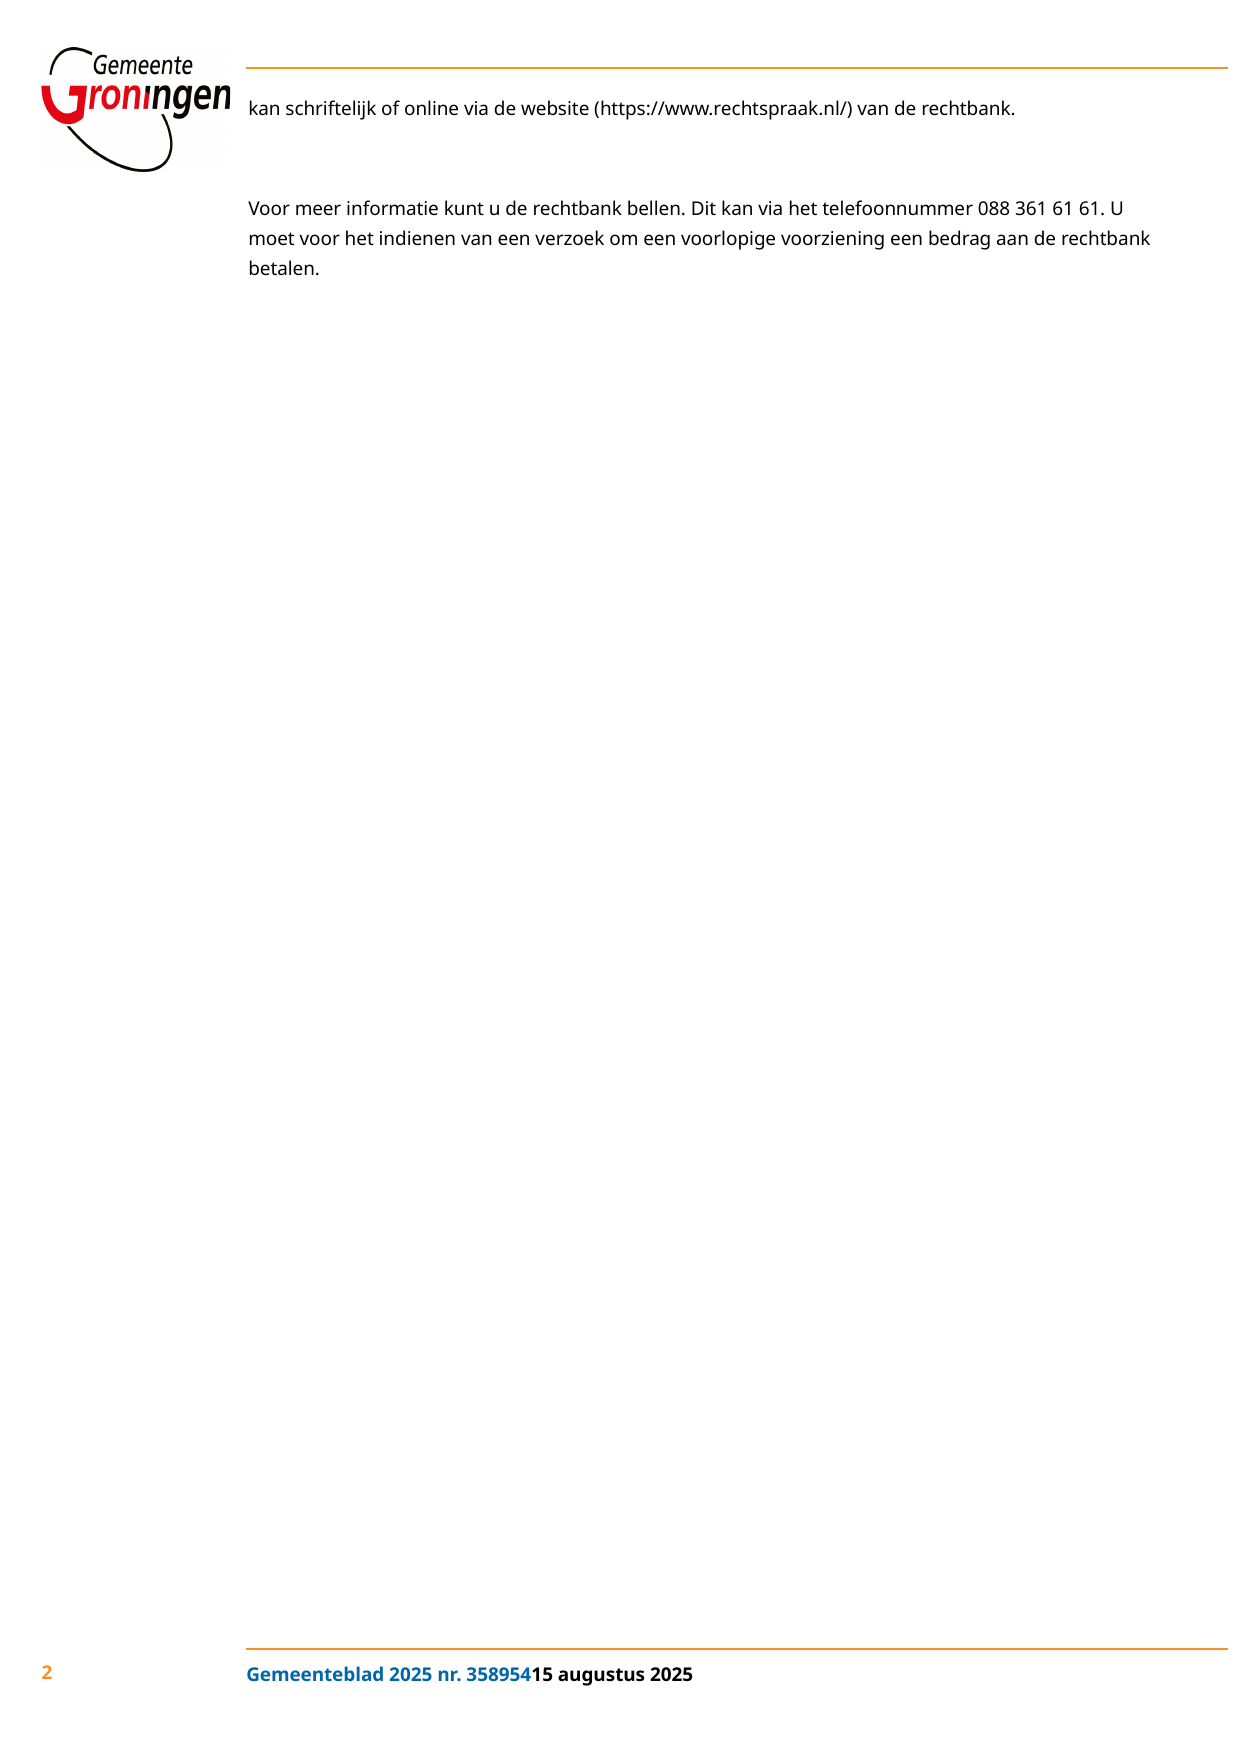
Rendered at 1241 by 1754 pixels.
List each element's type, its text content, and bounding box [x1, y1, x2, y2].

text Voor meer informatie kunt u de rechtbank bellen. Dit kan via het telefoonnummer 088 361 61 61. U moet voor het indienen van een verzoek om een voorlopige voorziening een bedrag aan de rechtbank betalen. [248, 196, 1152, 281]
picture [41, 47, 231, 172]
text kan schriftelijk of online via de website (https://www.rechtspraak.nl/) van de rechtbank. [248, 95, 1152, 121]
